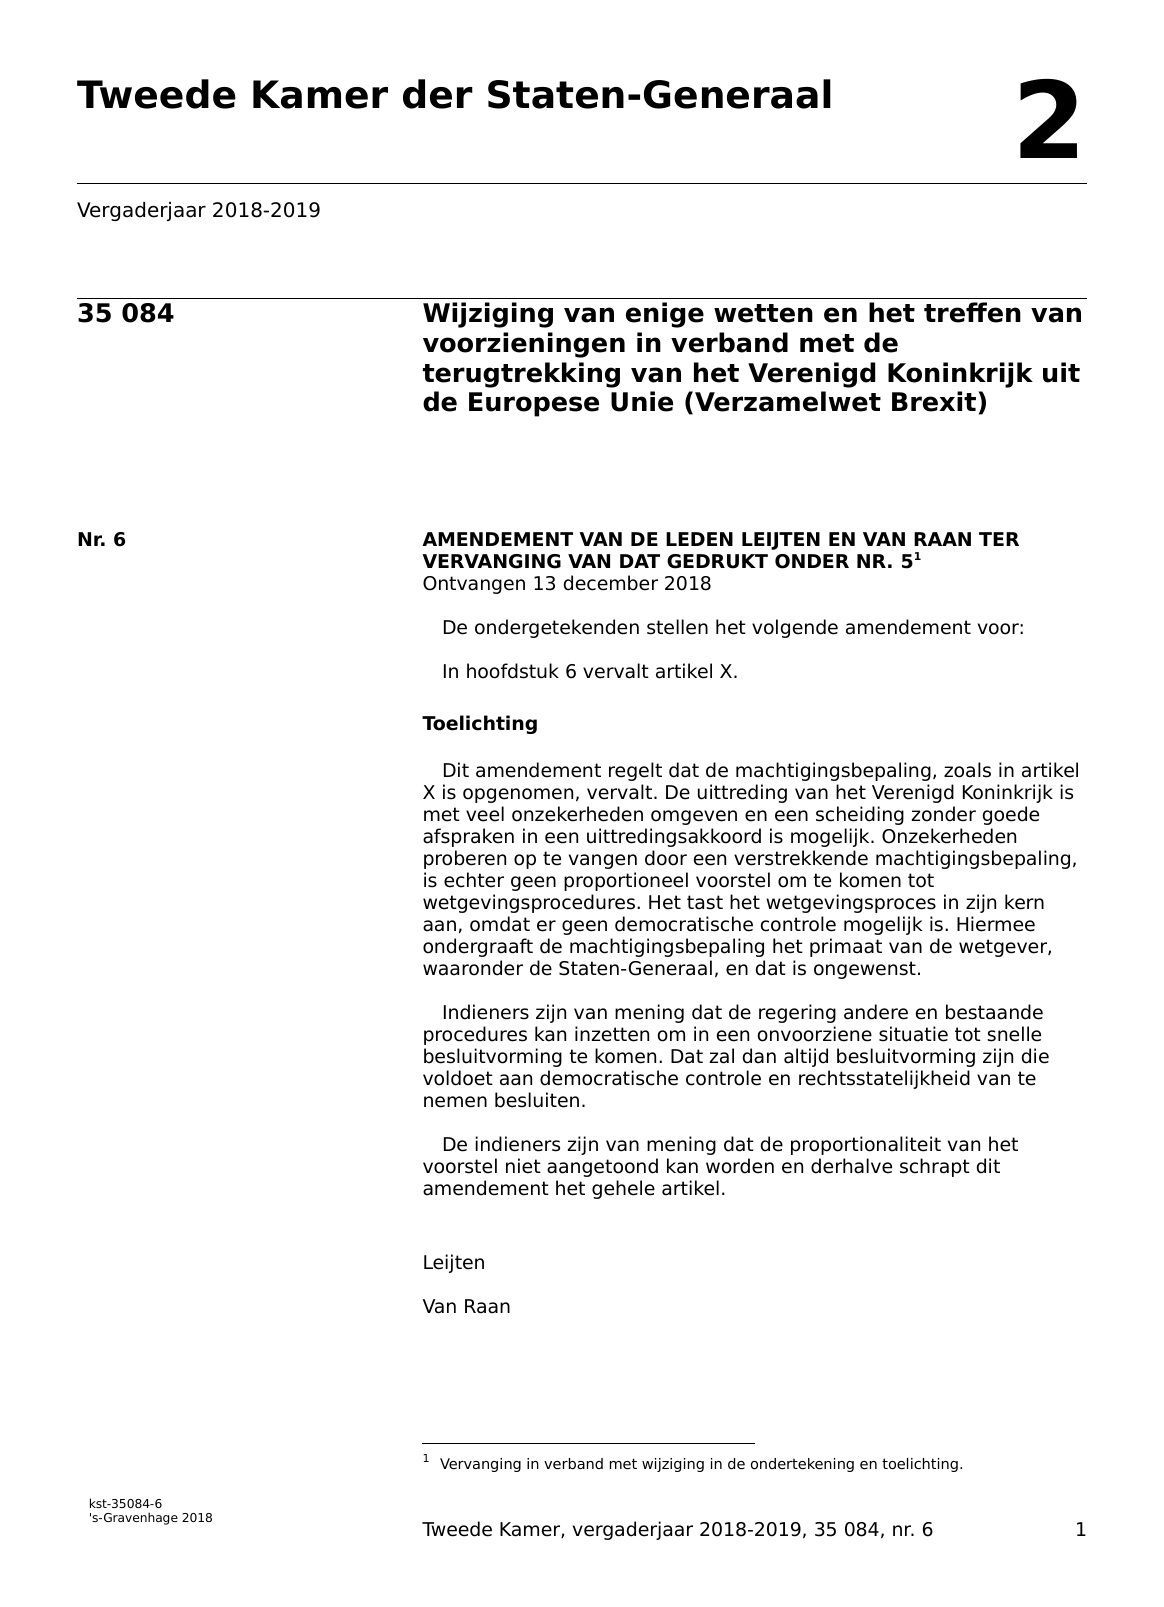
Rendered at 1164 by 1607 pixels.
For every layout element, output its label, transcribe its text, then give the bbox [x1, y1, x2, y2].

text De indieners zijn van mening dat de proportionaliteit van het voorstel niet aangetoond kan worden en derhalve schrapt dit amendement het gehele artikel. [422, 1134, 1087, 1200]
subtitle Nr. 6 AMENDEMENT VAN DE LEDEN LEIJTEN EN VAN RAAN TER VERVANGING VAN DAT GEDRUKT ONDER NR. 5 [77, 529, 1087, 573]
table_header Tweede Kamer der Staten-Generaal [77, 59, 886, 183]
text 's-Gravenhage 2018 [88, 1511, 323, 1525]
table_cell Vergaderjaar 2018-2019 [77, 184, 1087, 298]
table_header 2 [886, 59, 1087, 183]
text Indieners zijn van mening dat de regering andere en bestaande procedures kan inzetten om in een onvoorziene situatie tot snelle besluitvorming te komen. Dat zal dan altijd besluitvorming zijn die voldoet aan democratische controle en rechtsstatelijkheid van te nemen besluiten. [422, 1002, 1087, 1112]
text Dit amendement regelt dat de machtigingsbepaling, zoals in artikel X is opgenomen, vervalt. De uittreding van het Verenigd Koninkrijk is met veel onzekerheden omgeven en een scheiding zonder goede afspraken in een uittredingsakkoord is mogelijk. Onzekerheden proberen op te vangen door een verstrekkende machtigingsbepaling, is echter geen proportioneel voorstel om te komen tot wetgevingsprocedures. Het tast het wetgevingsproces in zijn kern aan, omdat er geen democratische controle mogelijk is. Hiermee ondergraaft de machtigingsbepaling het primaat van de wetgever, waaronder de Staten-Generaal, en dat is ongewenst. [422, 760, 1087, 980]
subtitle Toelichting [422, 713, 1087, 735]
text Leijten Van Raan [422, 1230, 1087, 1318]
subtitle 35 084 Wijziging van enige wetten en het treffen van voorzieningen in verband met de terugtrekking van het Verenigd Koninkrijk uit de Europese Unie (Verzamelwet Brexit) [77, 299, 1087, 418]
text kst-35084-6 [88, 1497, 323, 1511]
text In hoofdstuk 6 vervalt artikel X. [422, 661, 1087, 683]
text Vervanging in verband met wijziging in de ondertekening en toelichting. [422, 1452, 1087, 1474]
text De ondergetekenden stellen het volgende amendement voor: [422, 617, 1087, 639]
text Ontvangen 13 december 2018 [422, 573, 1087, 595]
